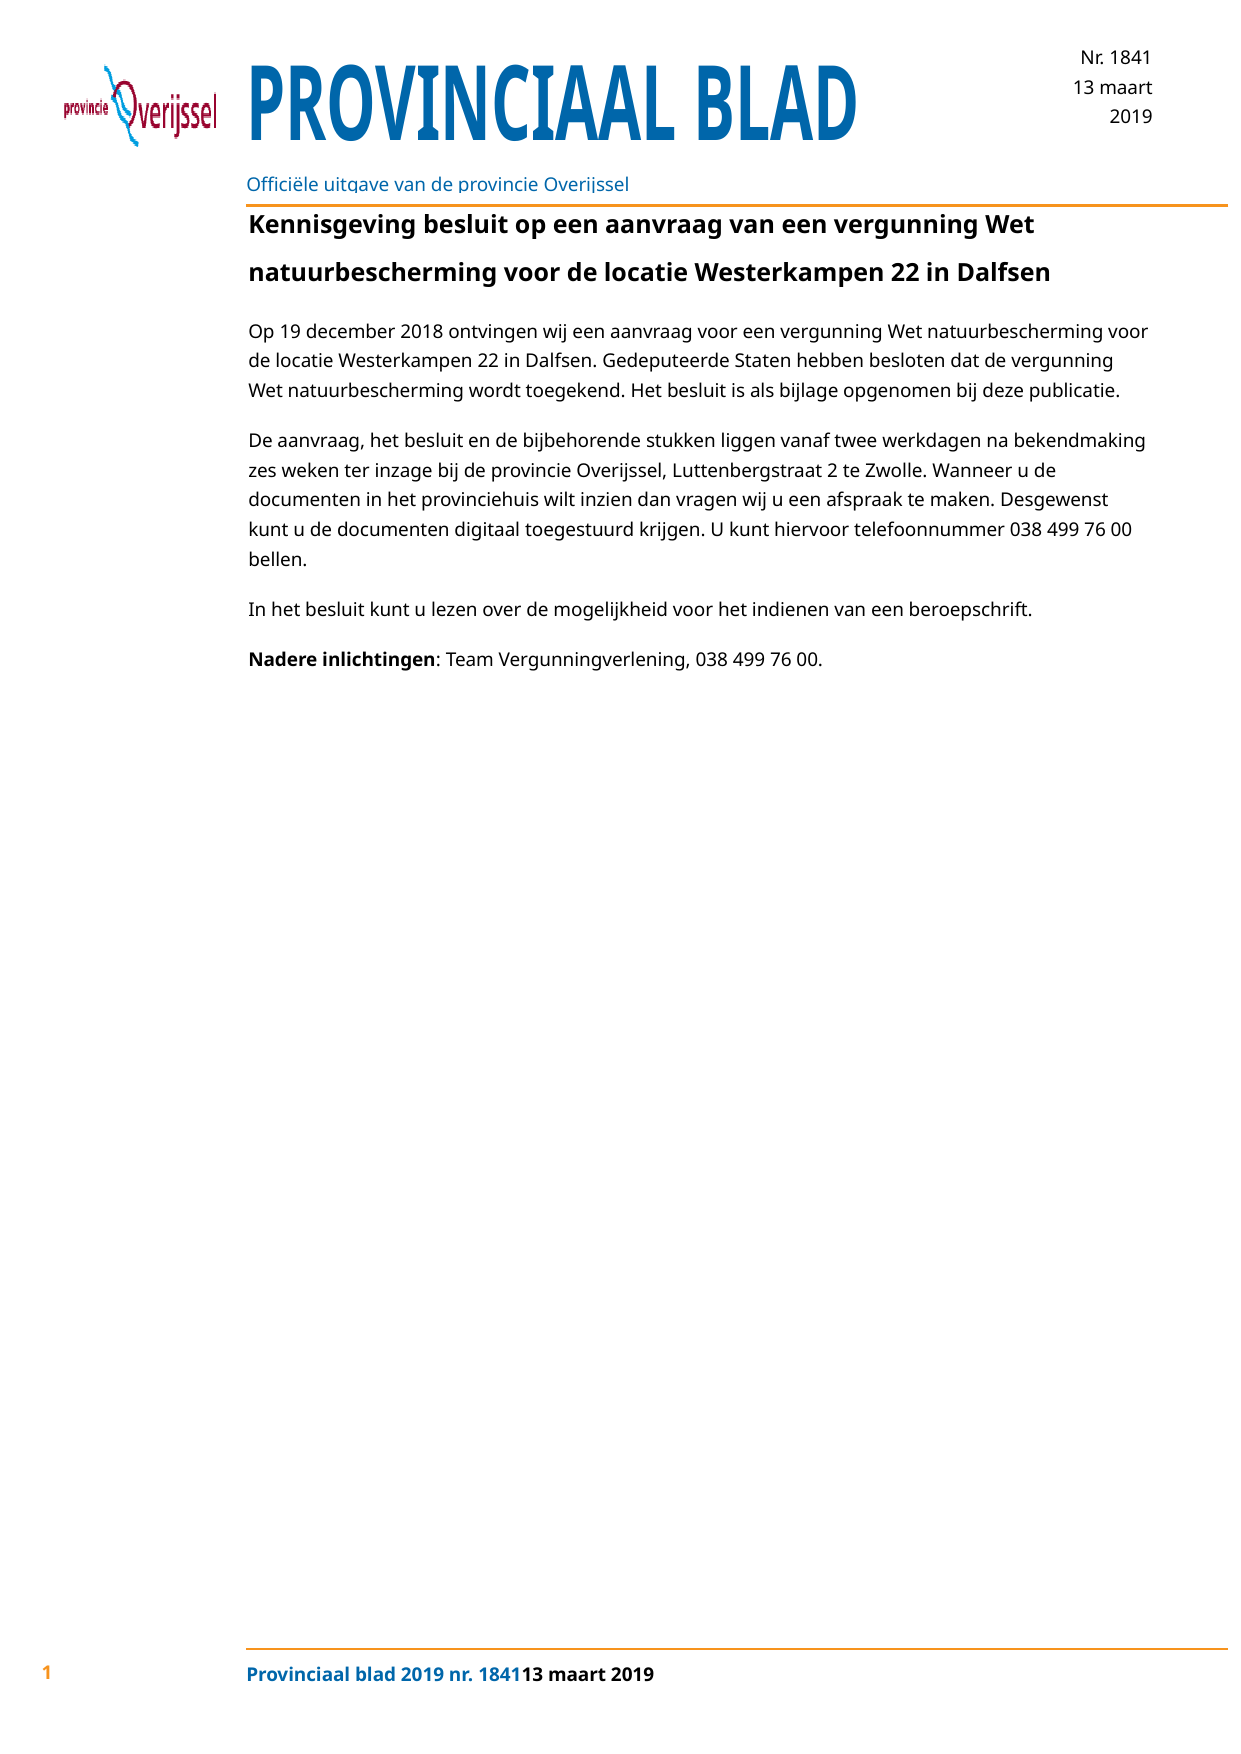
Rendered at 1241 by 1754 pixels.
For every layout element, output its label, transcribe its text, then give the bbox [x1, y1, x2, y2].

picture [41, 47, 231, 172]
text De aanvraag, het besluit en de bijbehorende stukken liggen vanaf twee werkdagen na bekendmaking zes weken ter inzage bij de provincie Overijssel, Luttenbergstraat 2 te Zwolle. Wanneer u de documenten in het provinciehuis wilt inzien dan vragen wij u een afspraak te maken. Desgewenst kunt u de documenten digitaal toegestuurd krijgen. U kunt hiervoor telefoonnummer 038 499 76 00 bellen. [248, 427, 1152, 572]
text Kennisgeving besluit op een aanvraag van een vergunning Wet natuurbescherming voor de locatie Westerkampen 22 in Dalfsen [248, 207, 1152, 288]
text In het besluit kunt u lezen over de mogelijkheid voor het indienen van een beroepschrift. [248, 596, 1152, 622]
text Op 19 december 2018 ontvingen wij een aanvraag voor een vergunning Wet natuurbescherming voor de locatie Westerkampen 22 in Dalfsen. Gedeputeerde Staten hebben besloten dat de vergunning Wet natuurbescherming wordt toegekend. Het besluit is als bijlage opgenomen bij deze publicatie. [248, 318, 1152, 403]
text Nadere inlichtingen: Team Vergunningverlening, 038 499 76 00. [248, 647, 1152, 672]
